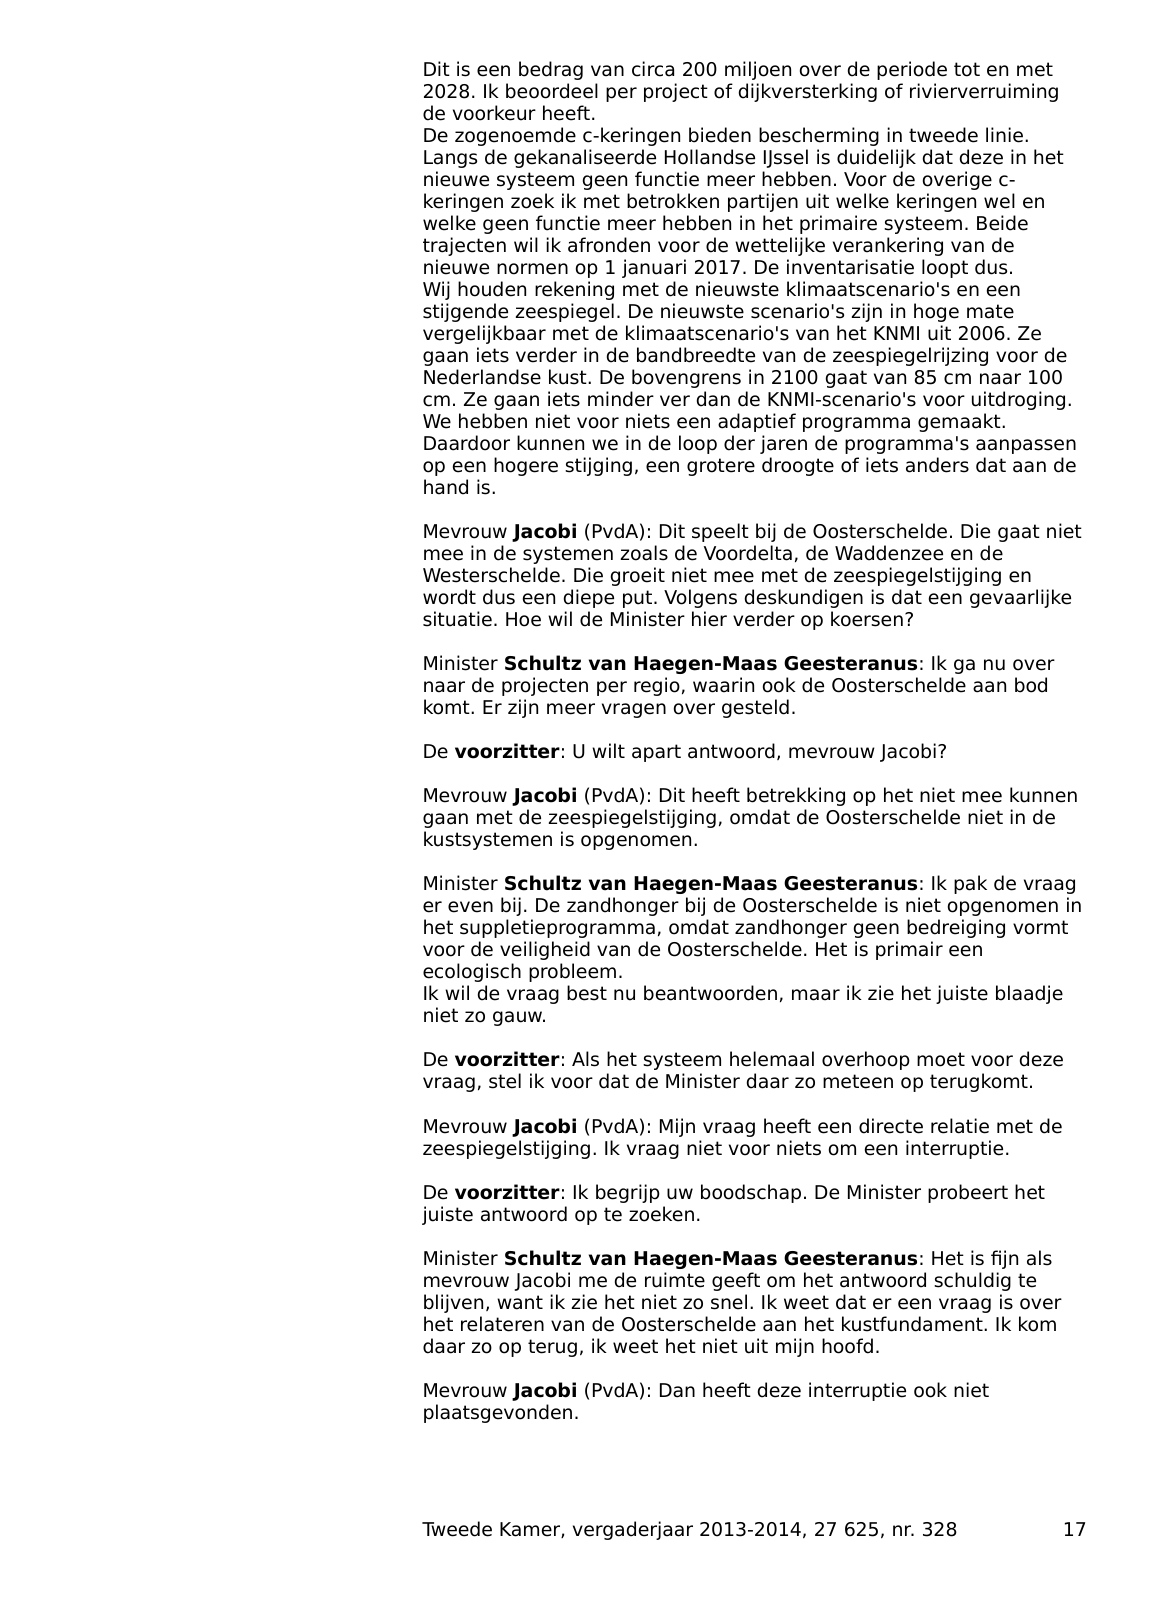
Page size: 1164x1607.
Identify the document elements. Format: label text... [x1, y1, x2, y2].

text Mevrouw Jacobi (PvdA): Dan heeft deze interruptie ook niet plaatsgevonden. [422, 1380, 1087, 1424]
text Minister Schultz van Haegen-Maas Geesteranus: Ik pak de vraag er even bij. De zandhonger bij de Oosterschelde is niet opgenomen in het suppletieprogramma, omdat zandhonger geen bedreiging vormt voor de veiligheid van de Oosterschelde. Het is primair een ecologisch probleem. [422, 873, 1087, 983]
text Mevrouw Jacobi (PvdA): Dit heeft betrekking op het niet mee kunnen gaan met de zeespiegelstijging, omdat de Oosterschelde niet in de kustsystemen is opgenomen. [422, 785, 1087, 851]
text Minister Schultz van Haegen-Maas Geesteranus: Het is fijn als mevrouw Jacobi me de ruimte geeft om het antwoord schuldig te blijven, want ik zie het niet zo snel. Ik weet dat er een vraag is over het relateren van de Oosterschelde aan het kustfundament. Ik kom daar zo op terug, ik weet het niet uit mijn hoofd. [422, 1248, 1087, 1358]
text De voorzitter: Ik begrijp uw boodschap. De Minister probeert het juiste antwoord op te zoeken. [422, 1182, 1087, 1226]
text Mevrouw Jacobi (PvdA): Dit speelt bij de Oosterschelde. Die gaat niet mee in de systemen zoals de Voordelta, de Waddenzee en de Westerschelde. Die groeit niet mee met de zeespiegelstijging en wordt dus een diepe put. Volgens deskundigen is dat een gevaarlijke situatie. Hoe wil de Minister hier verder op koersen? [422, 521, 1087, 631]
text Minister Schultz van Haegen-Maas Geesteranus: Ik ga nu over naar de projecten per regio, waarin ook de Oosterschelde aan bod komt. Er zijn meer vragen over gesteld. [422, 653, 1087, 719]
text De zogenoemde c-keringen bieden bescherming in tweede linie. Langs de gekanaliseerde Hollandse IJssel is duidelijk dat deze in het nieuwe systeem geen functie meer hebben. Voor de overige c-keringen zoek ik met betrokken partijen uit welke keringen wel en welke geen functie meer hebben in het primaire systeem. Beide trajecten wil ik afronden voor de wettelijke verankering van de nieuwe normen op 1 januari 2017. De inventarisatie loopt dus. [422, 125, 1087, 279]
text Ik wil de vraag best nu beantwoorden, maar ik zie het juiste blaadje niet zo gauw. [422, 983, 1087, 1027]
text De voorzitter: U wilt apart antwoord, mevrouw Jacobi? [422, 741, 1087, 763]
text Mevrouw Jacobi (PvdA): Mijn vraag heeft een directe relatie met de zeespiegelstijging. Ik vraag niet voor niets om een interruptie. [422, 1116, 1087, 1159]
text Wij houden rekening met de nieuwste klimaatscenario's en een stijgende zeespiegel. De nieuwste scenario's zijn in hoge mate vergelijkbaar met de klimaatscenario's van het KNMI uit 2006. Ze gaan iets verder in de bandbreedte van de zeespiegelrijzing voor de Nederlandse kust. De bovengrens in 2100 gaat van 85 cm naar 100 cm. Ze gaan iets minder ver dan de KNMI-scenario's voor uitdroging. We hebben niet voor niets een adaptief programma gemaakt. Daardoor kunnen we in de loop der jaren de programma's aanpassen op een hogere stijging, een grotere droogte of iets anders dat aan de hand is. [422, 279, 1087, 499]
text De voorzitter: Als het systeem helemaal overhoop moet voor deze vraag, stel ik voor dat de Minister daar zo meteen op terugkomt. [422, 1049, 1087, 1093]
text Dit is een bedrag van circa 200 miljoen over de periode tot en met 2028. Ik beoordeel per project of dijkversterking of rivierverruiming de voorkeur heeft. [422, 59, 1087, 125]
